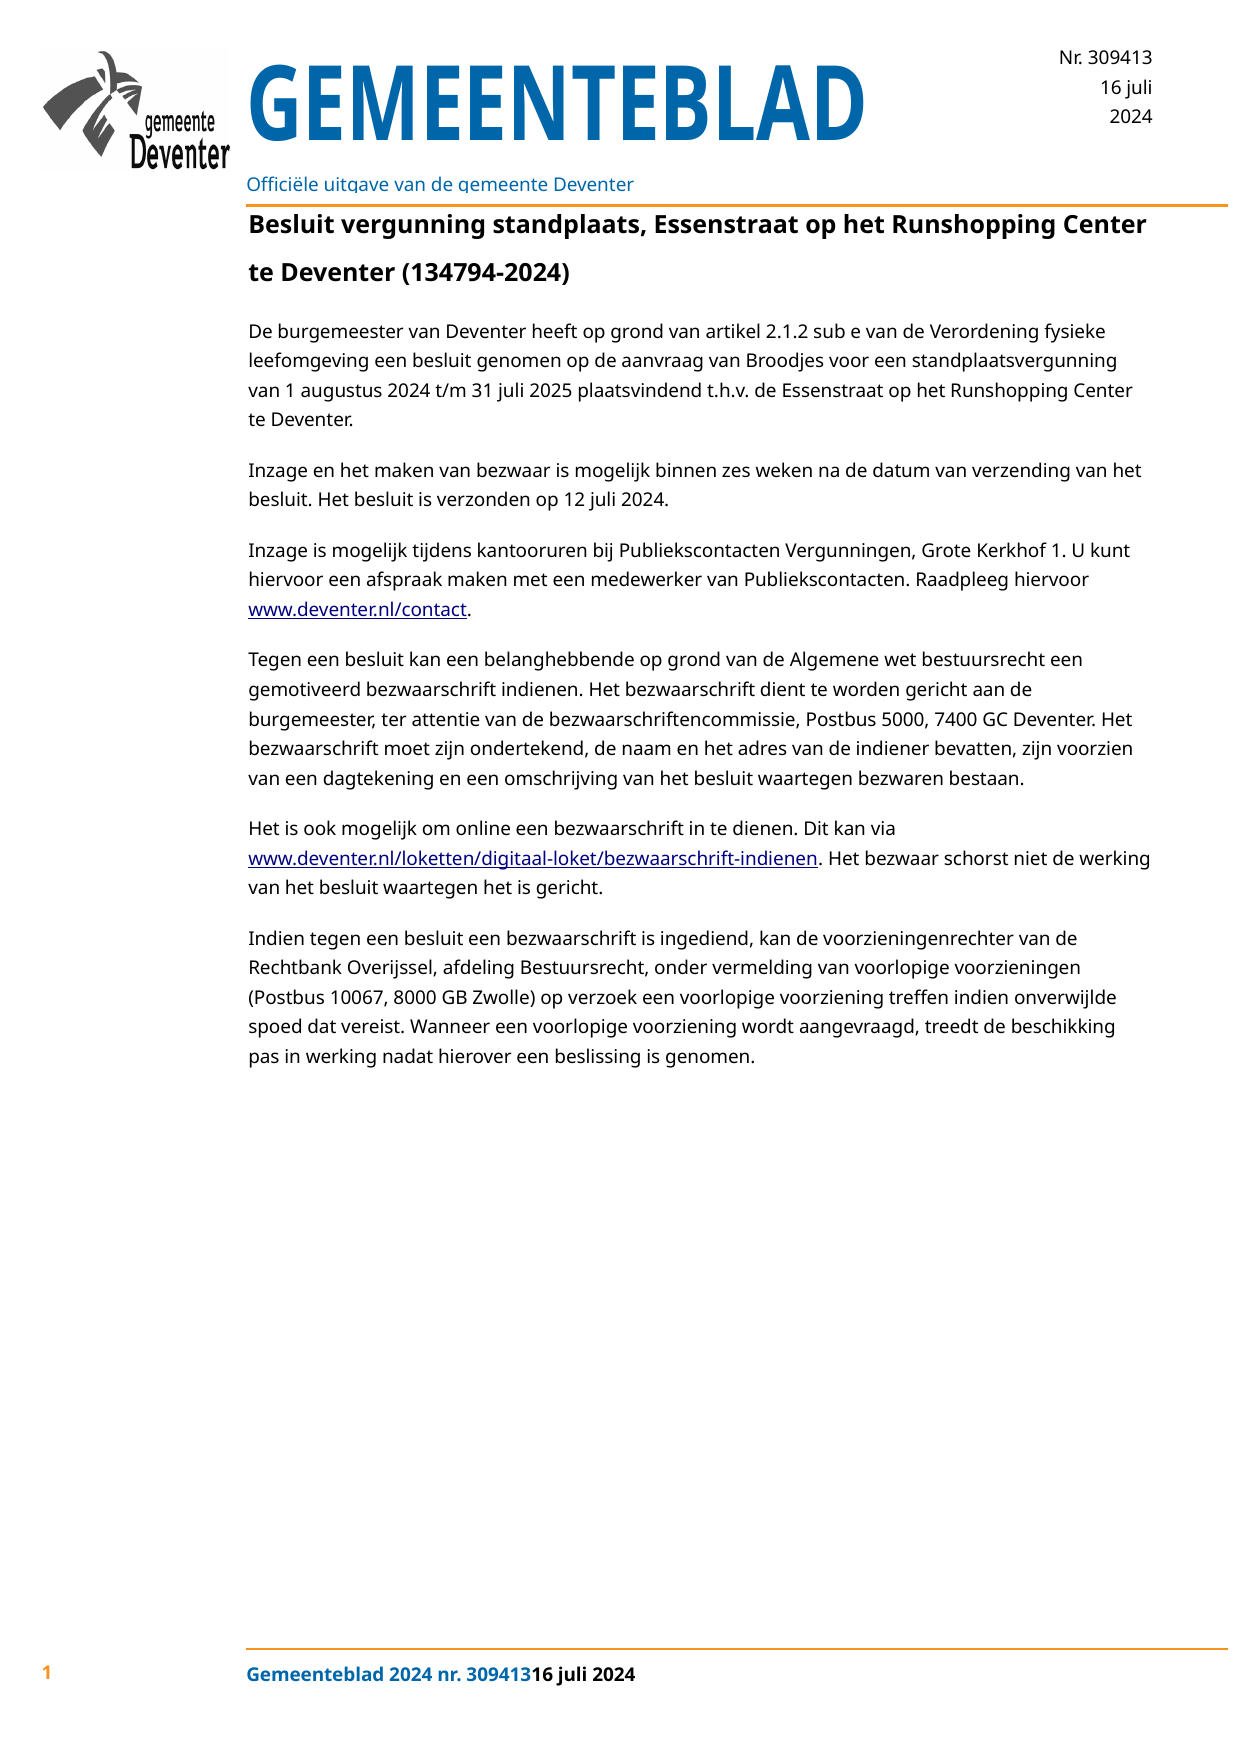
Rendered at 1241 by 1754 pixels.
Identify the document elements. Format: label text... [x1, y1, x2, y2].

text Inzage en het maken van bezwaar is mogelijk binnen zes weken na de datum van verzending van het besluit. Het besluit is verzonden op 12 juli 2024. [248, 457, 1152, 512]
text Het is ook mogelijk om online een bezwaarschrift in te dienen. Dit kan via www.deventer.nl/loketten/digitaal-loket/bezwaarschrift-indienen. Het bezwaar schorst niet de werking van het besluit waartegen het is gericht. [248, 815, 1152, 900]
text Besluit vergunning standplaats, Essenstraat op het Runshopping Center te Deventer (134794-2024) [248, 207, 1152, 288]
text Inzage is mogelijk tijdens kantooruren bij Publiekscontacten Vergunningen, Grote Kerkhof 1. U kunt hiervoor een afspraak maken met een medewerker van Publiekscontacten. Raadpleeg hiervoor www.deventer.nl/contact. [248, 537, 1152, 622]
text Tegen een besluit kan een belanghebbende op grond van de Algemene wet bestuursrecht een gemotiveerd bezwaarschrift indienen. Het bezwaarschrift dient te worden gericht aan de burgemeester, ter attentie van de bezwaarschriftencommissie, Postbus 5000, 7400 GC Deventer. Het bezwaarschrift moet zijn ondertekend, de naam en het adres van de indiener bevatten, zijn voorzien van een dagtekening en een omschrijving van het besluit waartegen bezwaren bestaan. [248, 647, 1152, 791]
text De burgemeester van Deventer heeft op grond van artikel 2.1.2 sub e van de Verordening fysieke leefomgeving een besluit genomen op de aanvraag van Broodjes voor een standplaatsvergunning van 1 augustus 2024 t/m 31 juli 2025 plaatsvindend t.h.v. de Essenstraat op het Runshopping Center te Deventer. [248, 318, 1152, 432]
text Indien tegen een besluit een bezwaarschrift is ingediend, kan de voorzieningenrechter van de Rechtbank Overijssel, afdeling Bestuursrecht, onder vermelding van voorlopige voorzieningen (Postbus 10067, 8000 GB Zwolle) op verzoek een voorlopige voorziening treffen indien onverwijlde spoed dat vereist. Wanneer een voorlopige voorziening wordt aangevraagd, treedt de beschikking pas in werking nadat hierover een beslissing is genomen. [248, 925, 1152, 1069]
picture [41, 47, 231, 172]
